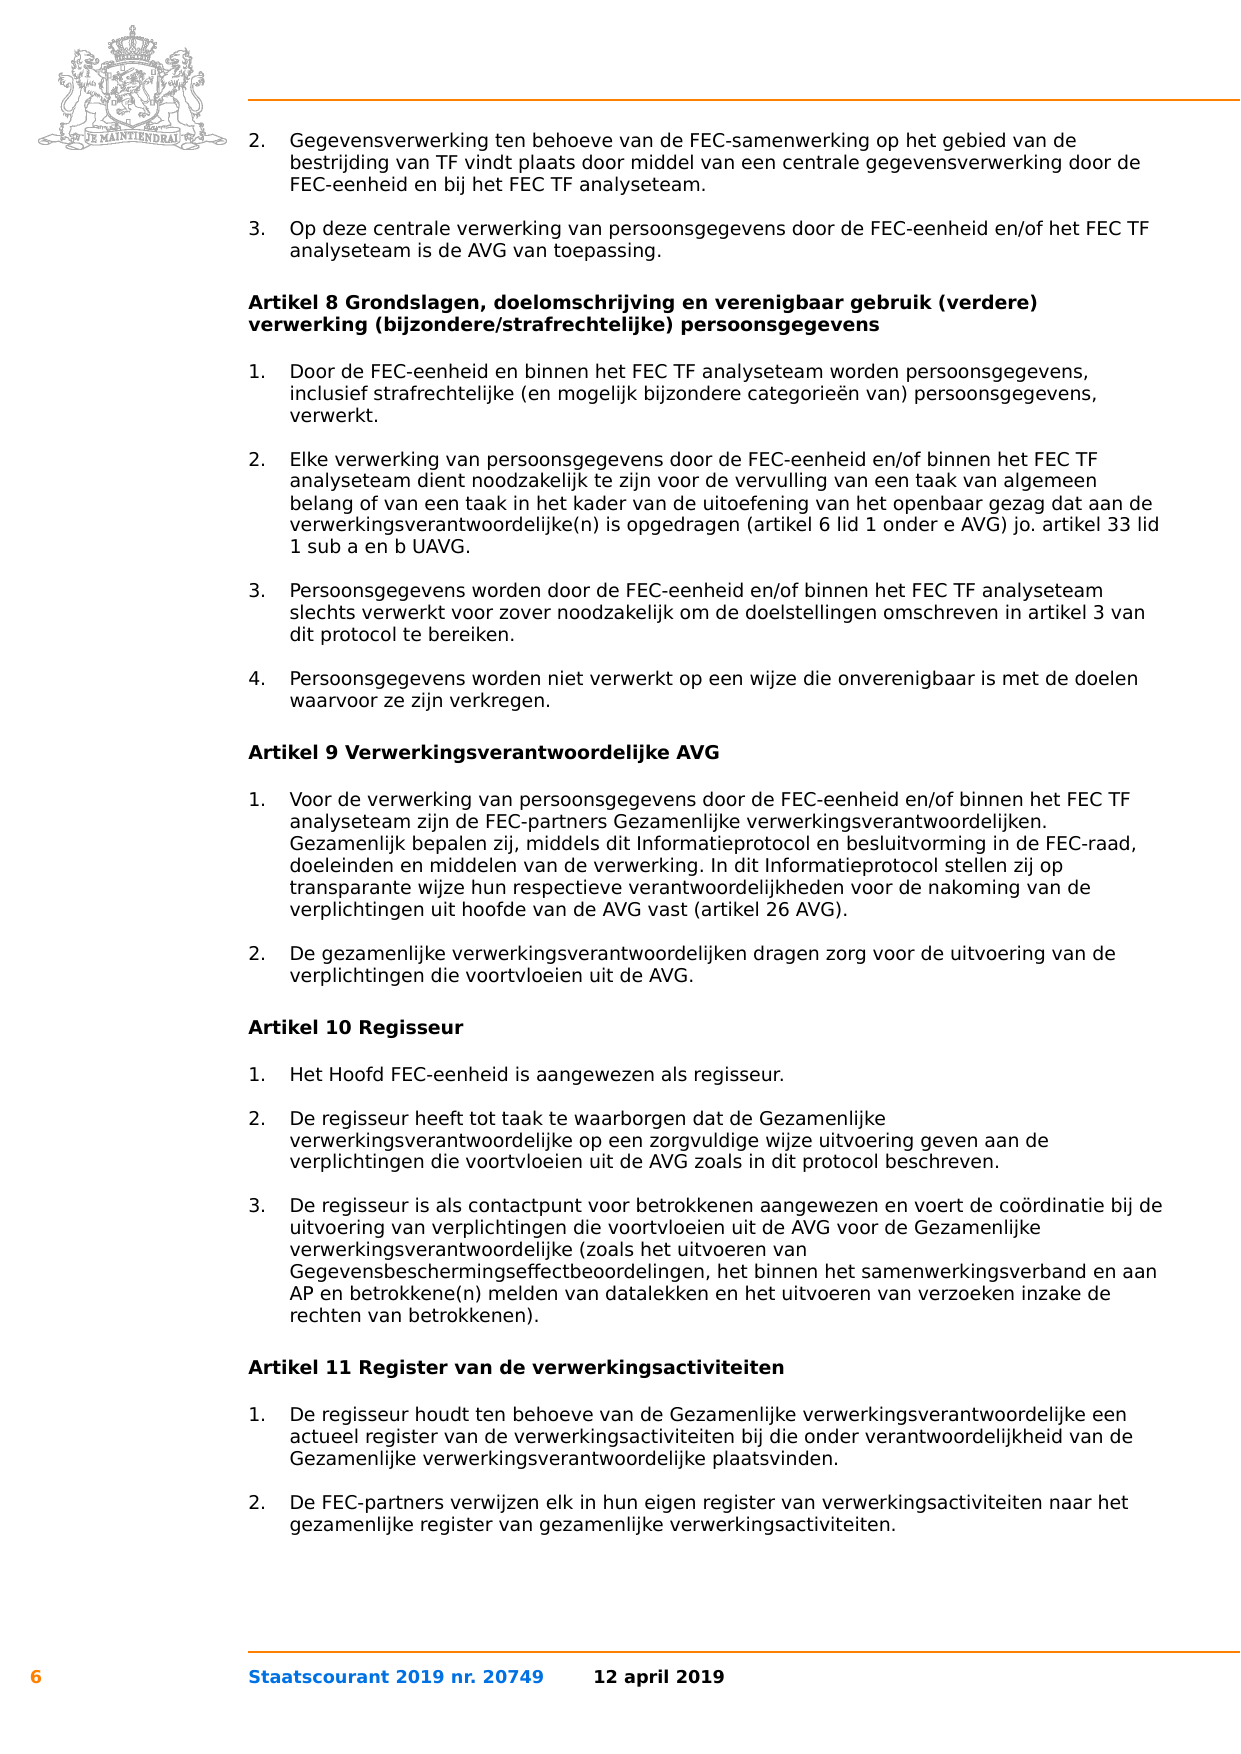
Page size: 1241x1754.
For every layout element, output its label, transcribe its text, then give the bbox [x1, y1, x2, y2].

text 4. Persoonsgegevens worden niet verwerkt op een wijze die onverenigbaar is met de doelen waarvoor ze zijn verkregen. [248, 668, 1163, 712]
text 3. De regisseur is als contactpunt voor betrokkenen aangewezen en voert de coördinatie bij de uitvoering van verplichtingen die voortvloeien uit de AVG voor de Gezamenlijke verwerkingsverantwoordelijke (zoals het uitvoeren van Gegevensbeschermingseffectbeoordelingen, het binnen het samenwerkingsverband en aan AP en betrokkene(n) melden van datalekken en het uitvoeren van verzoeken inzake de rechten van betrokkenen). [248, 1195, 1163, 1327]
text 1. De regisseur houdt ten behoeve van de Gezamenlijke verwerkingsverantwoordelijke een actueel register van de verwerkingsactiviteiten bij die onder verantwoordelijkheid van de Gezamenlijke verwerkingsverantwoordelijke plaatsvinden. [248, 1404, 1163, 1470]
subtitle Artikel 9 Verwerkingsverantwoordelijke AVG [248, 742, 1163, 764]
text 2. De gezamenlijke verwerkingsverantwoordelijken dragen zorg voor de uitvoering van de verplichtingen die voortvloeien uit de AVG. [248, 943, 1163, 987]
subtitle Artikel 8 Grondslagen, doelomschrijving en verenigbaar gebruik (verdere) verwerking (bijzondere/strafrechtelijke) persoonsgegevens [248, 292, 1163, 336]
text 2. Elke verwerking van persoonsgegevens door de FEC-eenheid en/of binnen het FEC TF analyseteam dient noodzakelijk te zijn voor de vervulling van een taak van algemeen belang of van een taak in het kader van de uitoefening van het openbaar gezag dat aan de verwerkingsverantwoordelijke(n) is opgedragen (artikel 6 lid 1 onder e AVG) jo. artikel 33 lid 1 sub a en b UAVG. [248, 448, 1163, 558]
text 2. De FEC-partners verwijzen elk in hun eigen register van verwerkingsactiviteiten naar het gezamenlijke register van gezamenlijke verwerkingsactiviteiten. [248, 1492, 1163, 1536]
text 1. Door de FEC-eenheid en binnen het FEC TF analyseteam worden persoonsgegevens, inclusief strafrechtelijke (en mogelijk bijzondere categorieën van) persoonsgegevens, verwerkt. [248, 361, 1163, 427]
text 3. Op deze centrale verwerking van persoonsgegevens door de FEC-eenheid en/of het FEC TF analyseteam is de AVG van toepassing. [248, 218, 1163, 262]
text 1. Voor de verwerking van persoonsgegevens door de FEC-eenheid en/of binnen het FEC TF analyseteam zijn de FEC-partners Gezamenlijke verwerkingsverantwoordelijken. Gezamenlijk bepalen zij, middels dit Informatieprotocol en besluitvorming in de FEC-raad, doeleinden en middelen van de verwerking. In dit Informatieprotocol stellen zij op transparante wijze hun respectieve verantwoordelijkheden voor de nakoming van de verplichtingen uit hoofde van de AVG vast (artikel 26 AVG). [248, 789, 1163, 921]
text 3. Persoonsgegevens worden door de FEC-eenheid en/of binnen het FEC TF analyseteam slechts verwerkt voor zover noodzakelijk om de doelstellingen omschreven in artikel 3 van dit protocol te bereiken. [248, 580, 1163, 646]
text 2. De regisseur heeft tot taak te waarborgen dat de Gezamenlijke verwerkingsverantwoordelijke op een zorgvuldige wijze uitvoering geven aan de verplichtingen die voortvloeien uit de AVG zoals in dit protocol beschreven. [248, 1107, 1163, 1173]
picture [38, 25, 227, 150]
text 2. Gegevensverwerking ten behoeve van de FEC-samenwerking op het gebied van de bestrijding van TF vindt plaats door middel van een centrale gegevensverwerking door de FEC-eenheid en bij het FEC TF analyseteam. [248, 130, 1163, 196]
subtitle Artikel 10 Regisseur [248, 1017, 1163, 1039]
text 1. Het Hoofd FEC-eenheid is aangewezen als regisseur. [248, 1064, 1163, 1086]
subtitle Artikel 11 Register van de verwerkingsactiviteiten [248, 1357, 1163, 1379]
